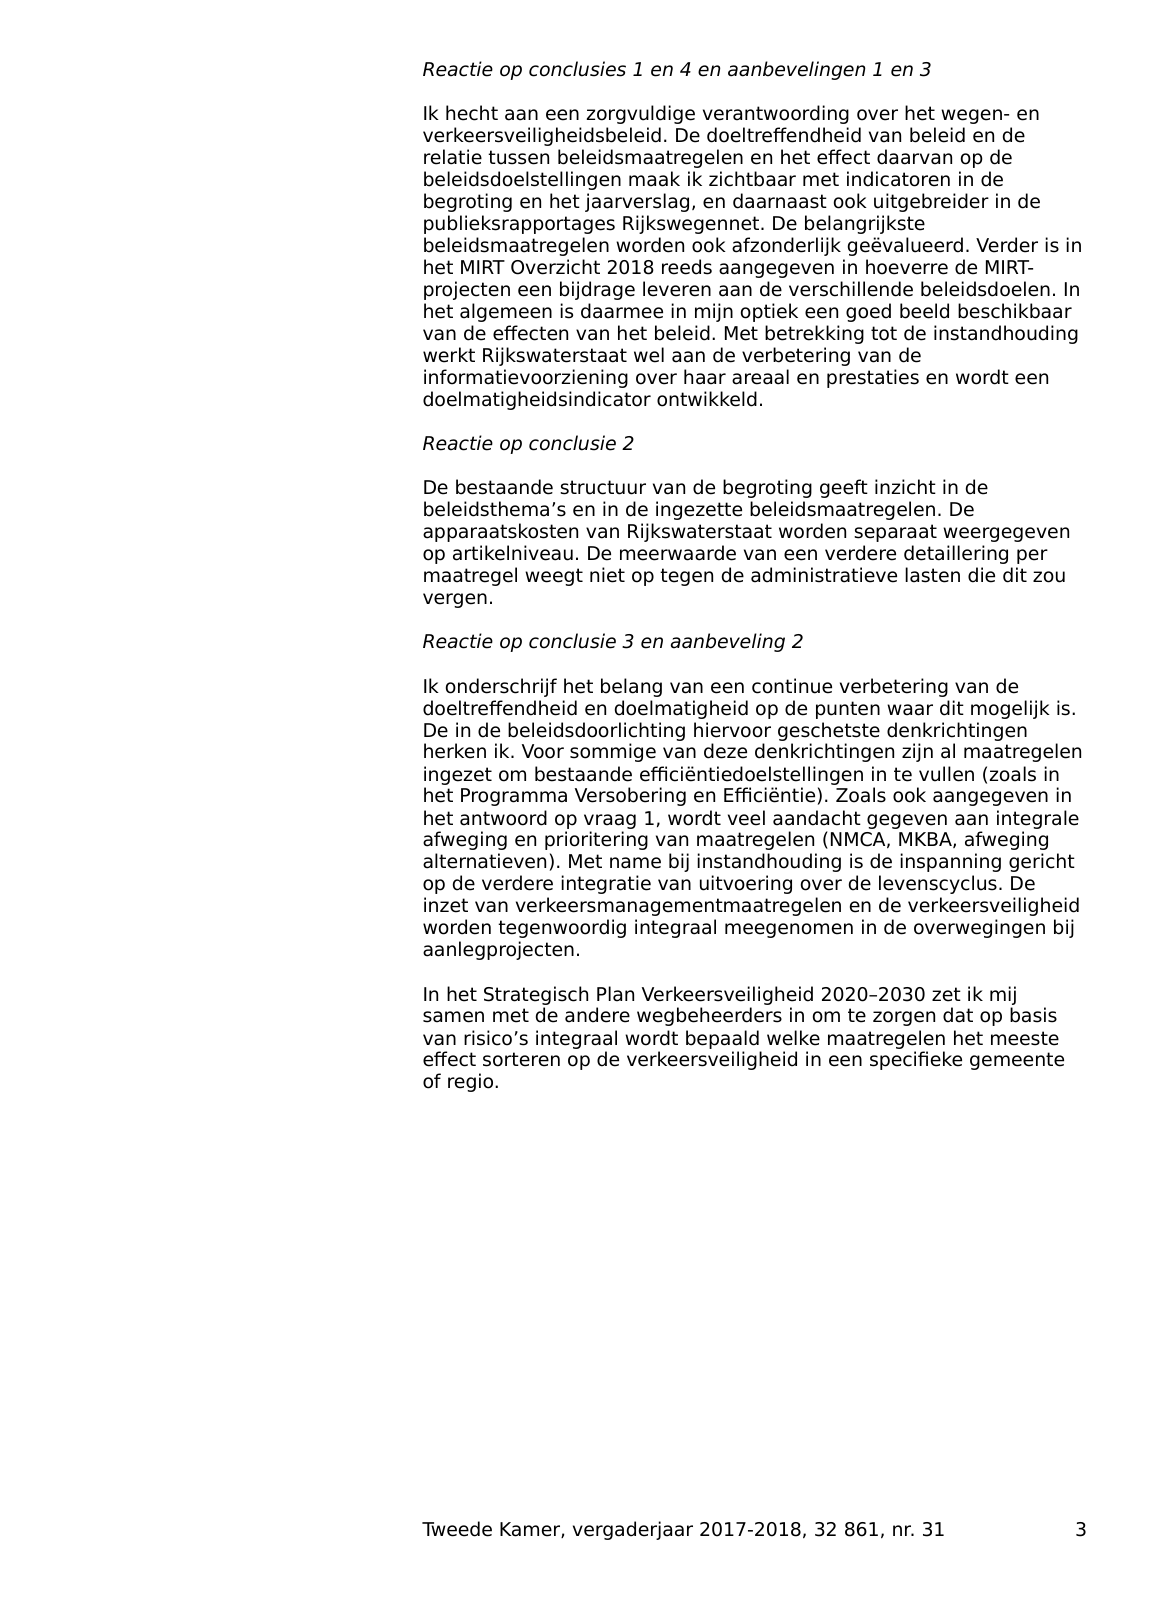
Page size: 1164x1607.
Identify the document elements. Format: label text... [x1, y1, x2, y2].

subtitle Reactie op conclusies 1 en 4 en aanbevelingen 1 en 3 [422, 59, 1087, 81]
text Ik onderschrijf het belang van een continue verbetering van de doeltreffendheid en doelmatigheid op de punten waar dit mogelijk is. De in de beleidsdoorlichting hiervoor geschetste denkrichtingen herken ik. Voor sommige van deze denkrichtingen zijn al maatregelen ingezet om bestaande efficiëntiedoelstellingen in te vullen (zoals in het Programma Versobering en Efficiëntie). Zoals ook aangegeven in het antwoord op vraag 1, wordt veel aandacht gegeven aan integrale afweging en prioritering van maatregelen (NMCA, MKBA, afweging alternatieven). Met name bij instandhouding is de inspanning gericht op de verdere integratie van uitvoering over de levenscyclus. De inzet van verkeersmanagementmaatregelen en de verkeersveiligheid worden tegenwoordig integraal meegenomen in de overwegingen bij aanlegprojecten. [422, 676, 1087, 961]
subtitle Reactie op conclusie 2 [422, 433, 1087, 455]
text In het Strategisch Plan Verkeersveiligheid 2020–2030 zet ik mij samen met de andere wegbeheerders in om te zorgen dat op basis van risico’s integraal wordt bepaald welke maatregelen het meeste effect sorteren op de verkeersveiligheid in een specifieke gemeente of regio. [422, 983, 1087, 1093]
text De bestaande structuur van de begroting geeft inzicht in de beleidsthema’s en in de ingezette beleidsmaatregelen. De apparaatskosten van Rijkswaterstaat worden separaat weergegeven op artikelniveau. De meerwaarde van een verdere detaillering per maatregel weegt niet op tegen de administratieve lasten die dit zou vergen. [422, 477, 1087, 609]
text Ik hecht aan een zorgvuldige verantwoording over het wegen- en verkeersveiligheidsbeleid. De doeltreffendheid van beleid en de relatie tussen beleidsmaatregelen en het effect daarvan op de beleidsdoelstellingen maak ik zichtbaar met indicatoren in de begroting en het jaarverslag, en daarnaast ook uitgebreider in de publieksrapportages Rijkswegennet. De belangrijkste beleidsmaatregelen worden ook afzonderlijk geëvalueerd. Verder is in het MIRT Overzicht 2018 reeds aangegeven in hoeverre de MIRT-projecten een bijdrage leveren aan de verschillende beleidsdoelen. In het algemeen is daarmee in mijn optiek een goed beeld beschikbaar van de effecten van het beleid. Met betrekking tot de instandhouding werkt Rijkswaterstaat wel aan de verbetering van de informatievoorziening over haar areaal en prestaties en wordt een doelmatigheidsindicator ontwikkeld. [422, 103, 1087, 411]
subtitle Reactie op conclusie 3 en aanbeveling 2 [422, 631, 1087, 653]
